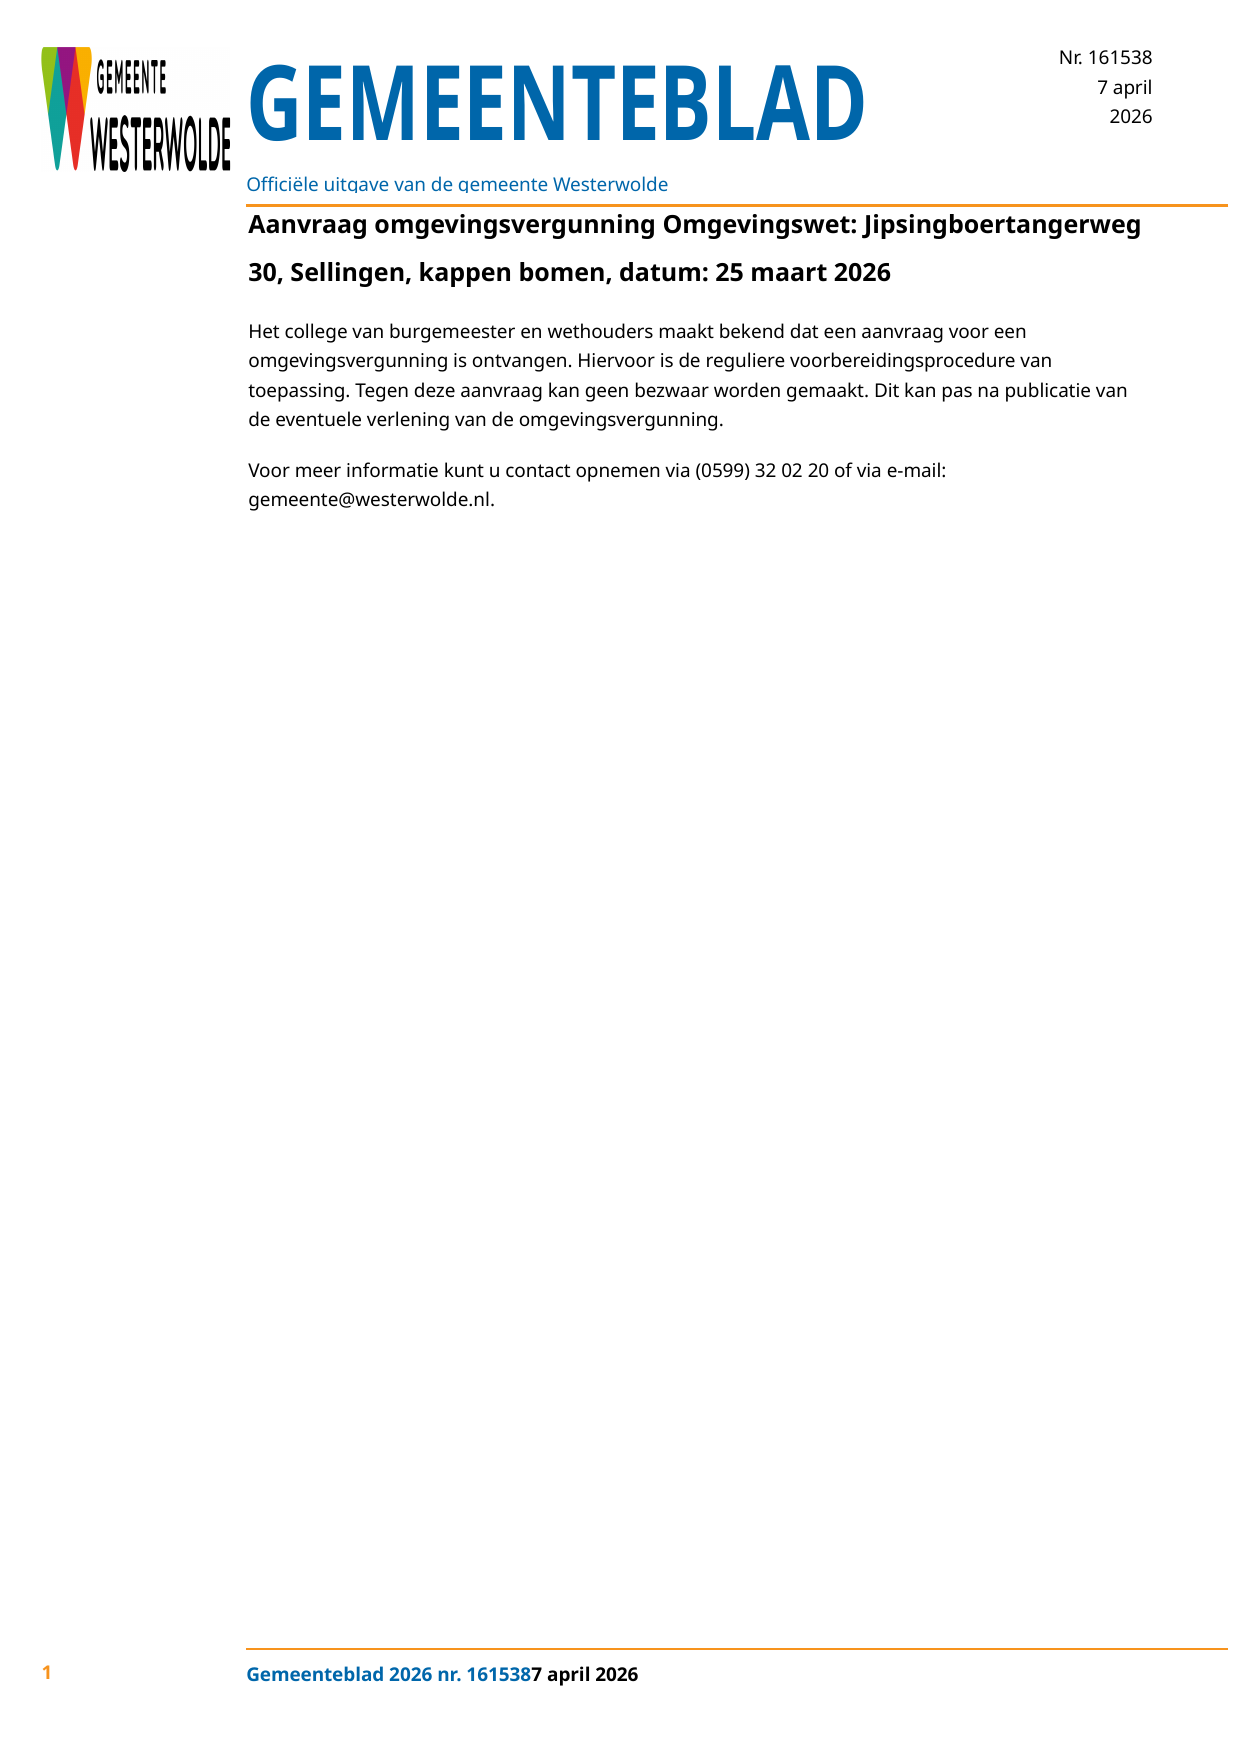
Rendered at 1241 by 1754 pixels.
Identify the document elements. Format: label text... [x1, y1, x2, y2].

picture [41, 47, 231, 172]
text Voor meer informatie kunt u contact opnemen via (0599) 32 02 20 of via e-mail: gemeente@westerwolde.nl. [248, 457, 1152, 512]
text Het college van burgemeester en wethouders maakt bekend dat een aanvraag voor een omgevingsvergunning is ontvangen. Hiervoor is de reguliere voorbereidingsprocedure van toepassing. Tegen deze aanvraag kan geen bezwaar worden gemaakt. Dit kan pas na publicatie van de eventuele verlening van de omgevingsvergunning. [248, 318, 1152, 432]
text Aanvraag omgevingsvergunning Omgevingswet: Jipsingboertangerweg 30, Sellingen, kappen bomen, datum: 25 maart 2026 [248, 207, 1152, 288]
